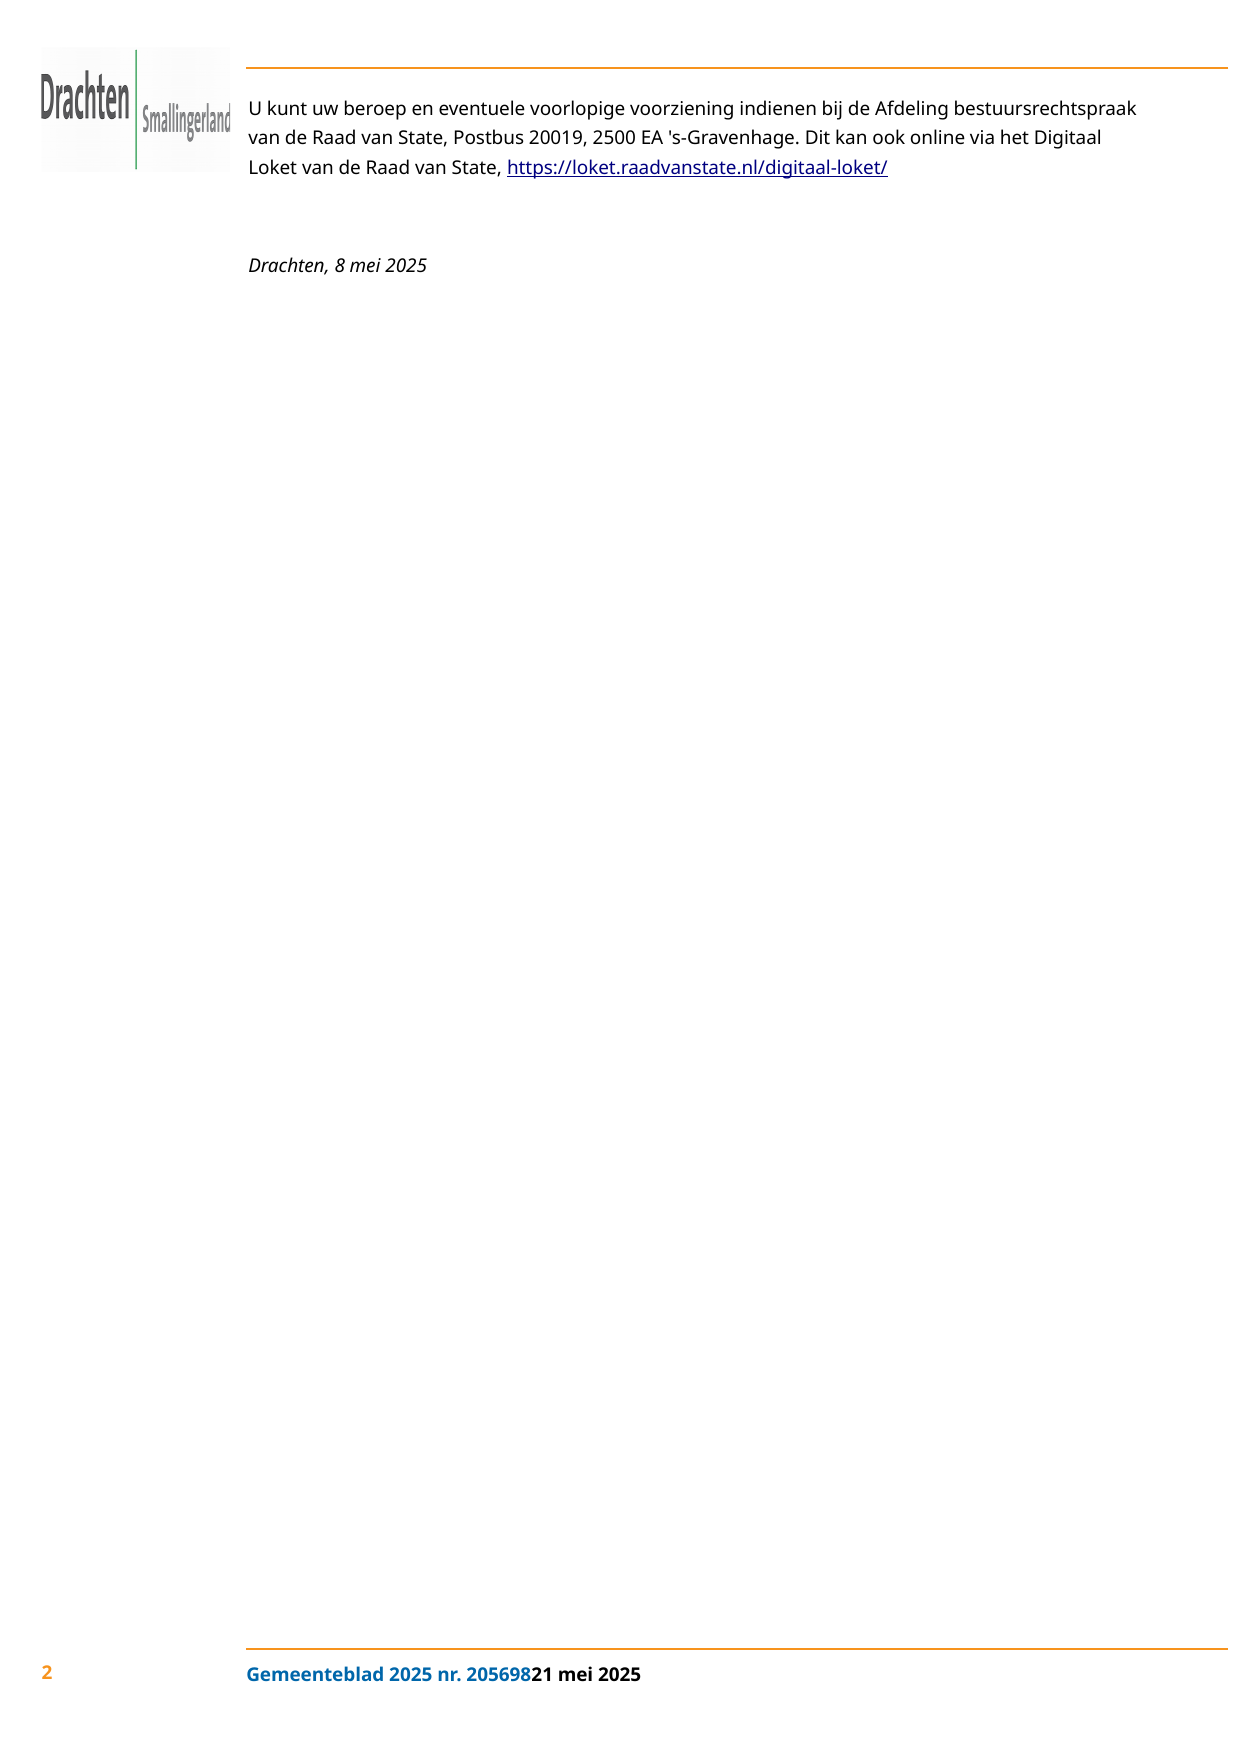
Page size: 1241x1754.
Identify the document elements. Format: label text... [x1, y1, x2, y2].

picture [41, 47, 231, 172]
text Drachten, 8 mei 2025 [248, 252, 1152, 278]
text U kunt uw beroep en eventuele voorlopige voorziening indienen bij de Afdeling bestuursrechtspraak van de Raad van State, Postbus 20019, 2500 EA 's-Gravenhage. Dit kan ook online via het Digitaal Loket van de Raad van State, https://loket.raadvanstate.nl/digitaal-loket/ [248, 95, 1152, 180]
